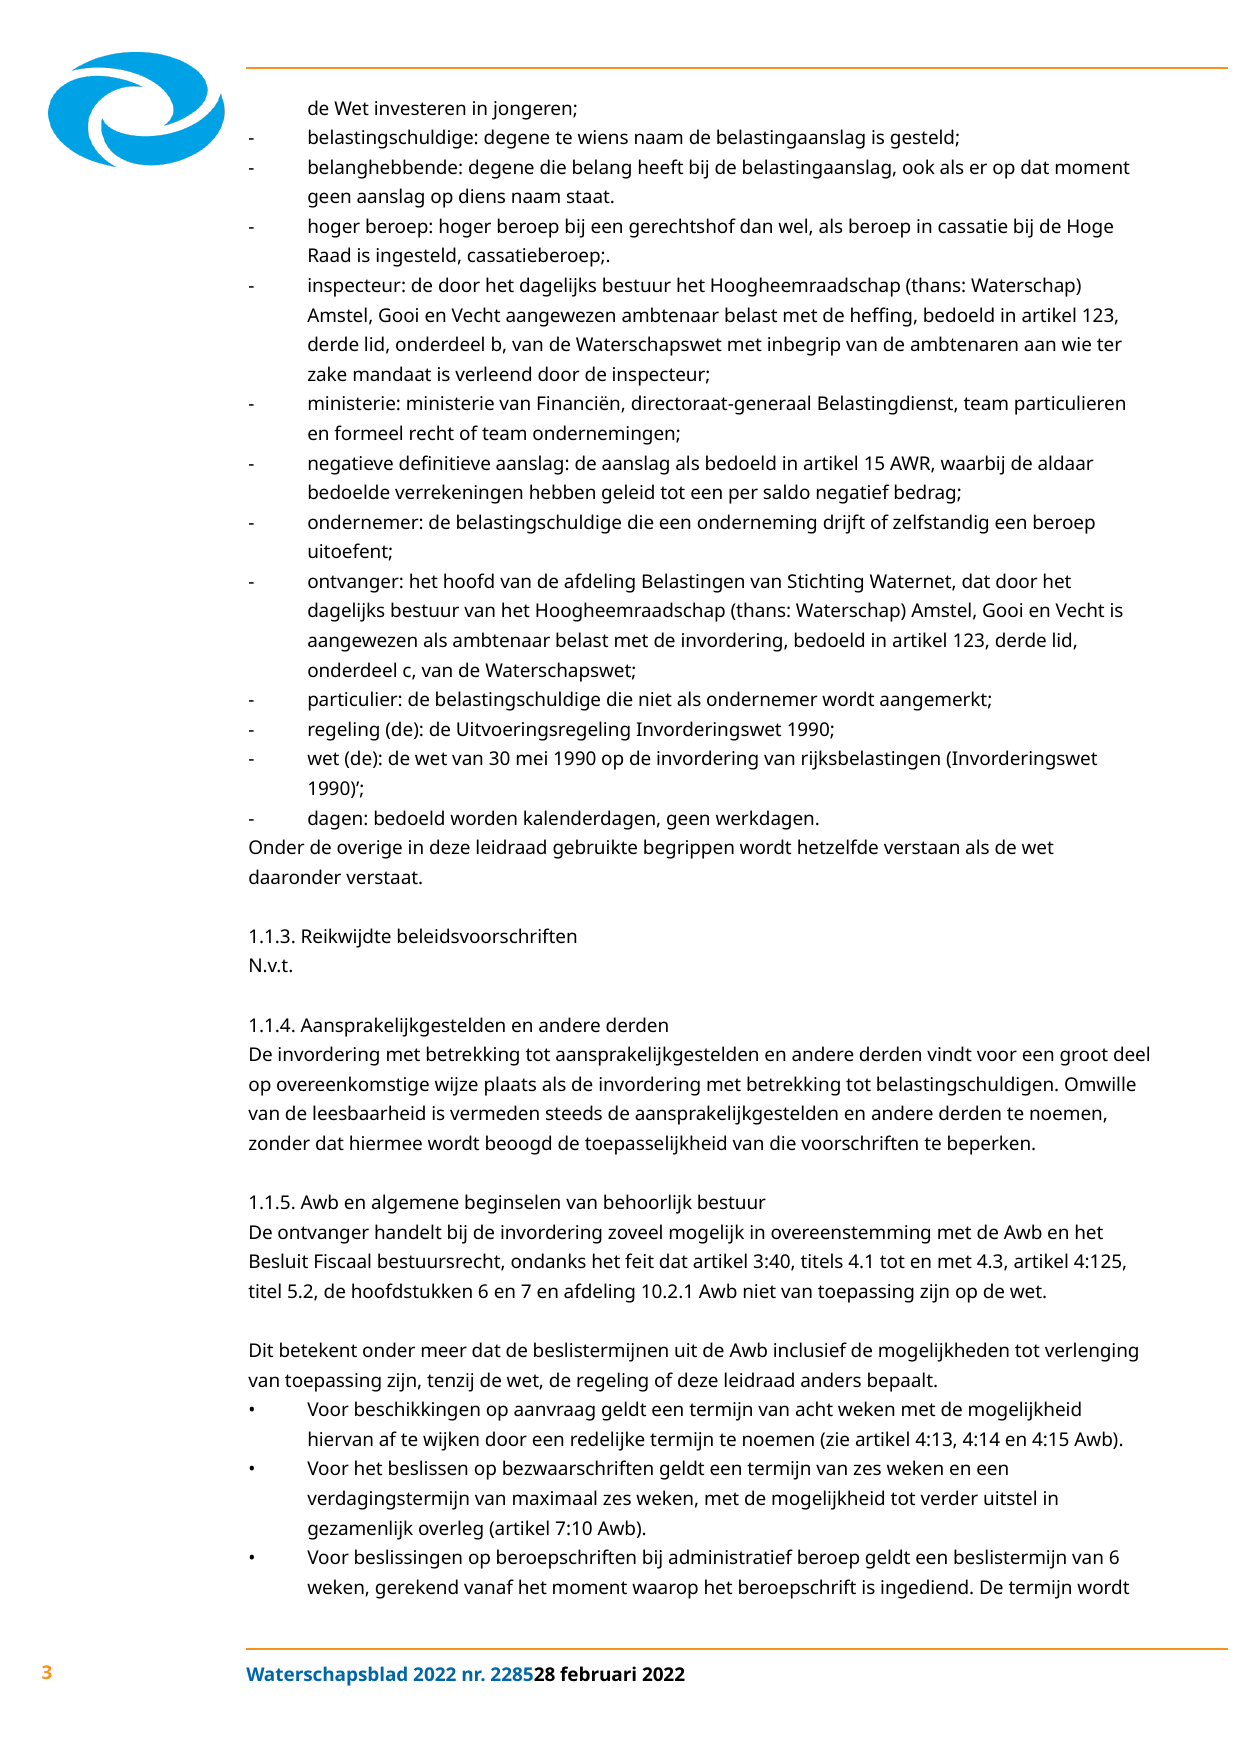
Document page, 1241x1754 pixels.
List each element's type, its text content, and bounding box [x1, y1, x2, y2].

text De ontvanger handelt bij de invordering zoveel mogelijk in overeenstemming met de Awb en het Besluit Fiscaal bestuursrecht, ondanks het feit dat artikel 3:40, titels 4.1 tot en met 4.3, artikel 4:125, titel 5.2, de hoofdstukken 6 en 7 en afdeling 10.2.1 Awb niet van toepassing zijn op de wet. [248, 1219, 1152, 1304]
list ontvanger: het hoofd van de afdeling Belastingen van Stichting Waternet, dat door het dagelijks bestuur van het Hoogheemraadschap (thans: Waterschap) Amstel, Gooi en Vecht is aangewezen als ambtenaar belast met de invordering, bedoeld in artikel 123, derde lid, onderdeel c, van de Waterschapswet; [248, 568, 1152, 683]
list Voor het beslissen op bezwaarschriften geldt een termijn van zes weken en een verdagingstermijn van maximaal zes weken, met de mogelijkheid tot verder uitstel in gezamenlijk overleg (artikel 7:10 Awb). [248, 1456, 1152, 1541]
list belastingschuldige: degene te wiens naam de belastingaanslag is gesteld; [248, 124, 1152, 150]
list inspecteur: de door het dagelijks bestuur het Hoogheemraadschap (thans: Waterschap) Amstel, Gooi en Vecht aangewezen ambtenaar belast met de heffing, bedoeld in artikel 123, derde lid, onderdeel b, van de Waterschapswet met inbegrip van de ambtenaren aan wie ter zake mandaat is verleend door de inspecteur; [248, 272, 1152, 387]
list ondernemer: de belastingschuldige die een onderneming drijft of zelfstandig een beroep uitoefent; [248, 509, 1152, 564]
text Dit betekent onder meer dat de beslistermijnen uit de Awb inclusief de mogelijkheden tot verlenging van toepassing zijn, tenzij de wet, de regeling of deze leidraad anders bepaalt. [248, 1337, 1152, 1393]
list Voor beslissingen op beroepschriften bij administratief beroep geldt een beslistermijn van 6 weken, gerekend vanaf het moment waarop het beroepschrift is ingediend. De termijn wordt [248, 1544, 1152, 1600]
list negatieve definitieve aanslag: de aanslag als bedoeld in artikel 15 AWR, waarbij de aldaar bedoelde verrekeningen hebben geleid tot een per saldo negatief bedrag; [248, 450, 1152, 505]
list belanghebbende: degene die belang heeft bij de belastingaanslag, ook als er op dat moment geen aanslag op diens naam staat. [248, 154, 1152, 209]
text 1.1.5. Awb en algemene beginselen van behoorlijk bestuur [248, 1189, 1152, 1215]
list Voor beschikkingen op aanvraag geldt een termijn van acht weken met de mogelijkheid hiervan af te wijken door een redelijke termijn te noemen (zie artikel 4:13, 4:14 en 4:15 Awb). [248, 1396, 1152, 1452]
text Onder de overige in deze leidraad gebruikte begrippen wordt hetzelfde verstaan als de wet daaronder verstaat. [248, 834, 1152, 890]
list dagen: bedoeld worden kalenderdagen, geen werkdagen. [248, 805, 1152, 831]
list de Wet investeren in jongeren; [248, 95, 1152, 121]
text 1.1.4. Aansprakelijkgestelden en andere derden [248, 1012, 1152, 1038]
text De invordering met betrekking tot aansprakelijkgestelden en andere derden vindt voor een groot deel op overeenkomstige wijze plaats als de invordering met betrekking tot belastingschuldigen. Omwille van de leesbaarheid is vermeden steeds de aansprakelijkgestelden en andere derden te noemen, zonder dat hiermee wordt beoogd de toepasselijkheid van die voorschriften te beperken. [248, 1041, 1152, 1156]
text 1.1.3. Reikwijdte beleidsvoorschriften [248, 923, 1152, 949]
list particulier: de belastingschuldige die niet als ondernemer wordt aangemerkt; [248, 686, 1152, 712]
text N.v.t. [248, 953, 1152, 978]
list hoger beroep: hoger beroep bij een gerechtshof dan wel, als beroep in cassatie bij de Hoge Raad is ingesteld, cassatieberoep;. [248, 213, 1152, 268]
list regeling (de): de Uitvoeringsregeling Invorderingswet 1990; [248, 716, 1152, 742]
list wet (de): de wet van 30 mei 1990 op de invordering van rijksbelastingen (Invorderingswet 1990)’; [248, 746, 1152, 801]
list ministerie: ministerie van Financiën, directoraat-generaal Belastingdienst, team particulieren en formeel recht of team ondernemingen; [248, 391, 1152, 446]
picture [41, 47, 231, 172]
